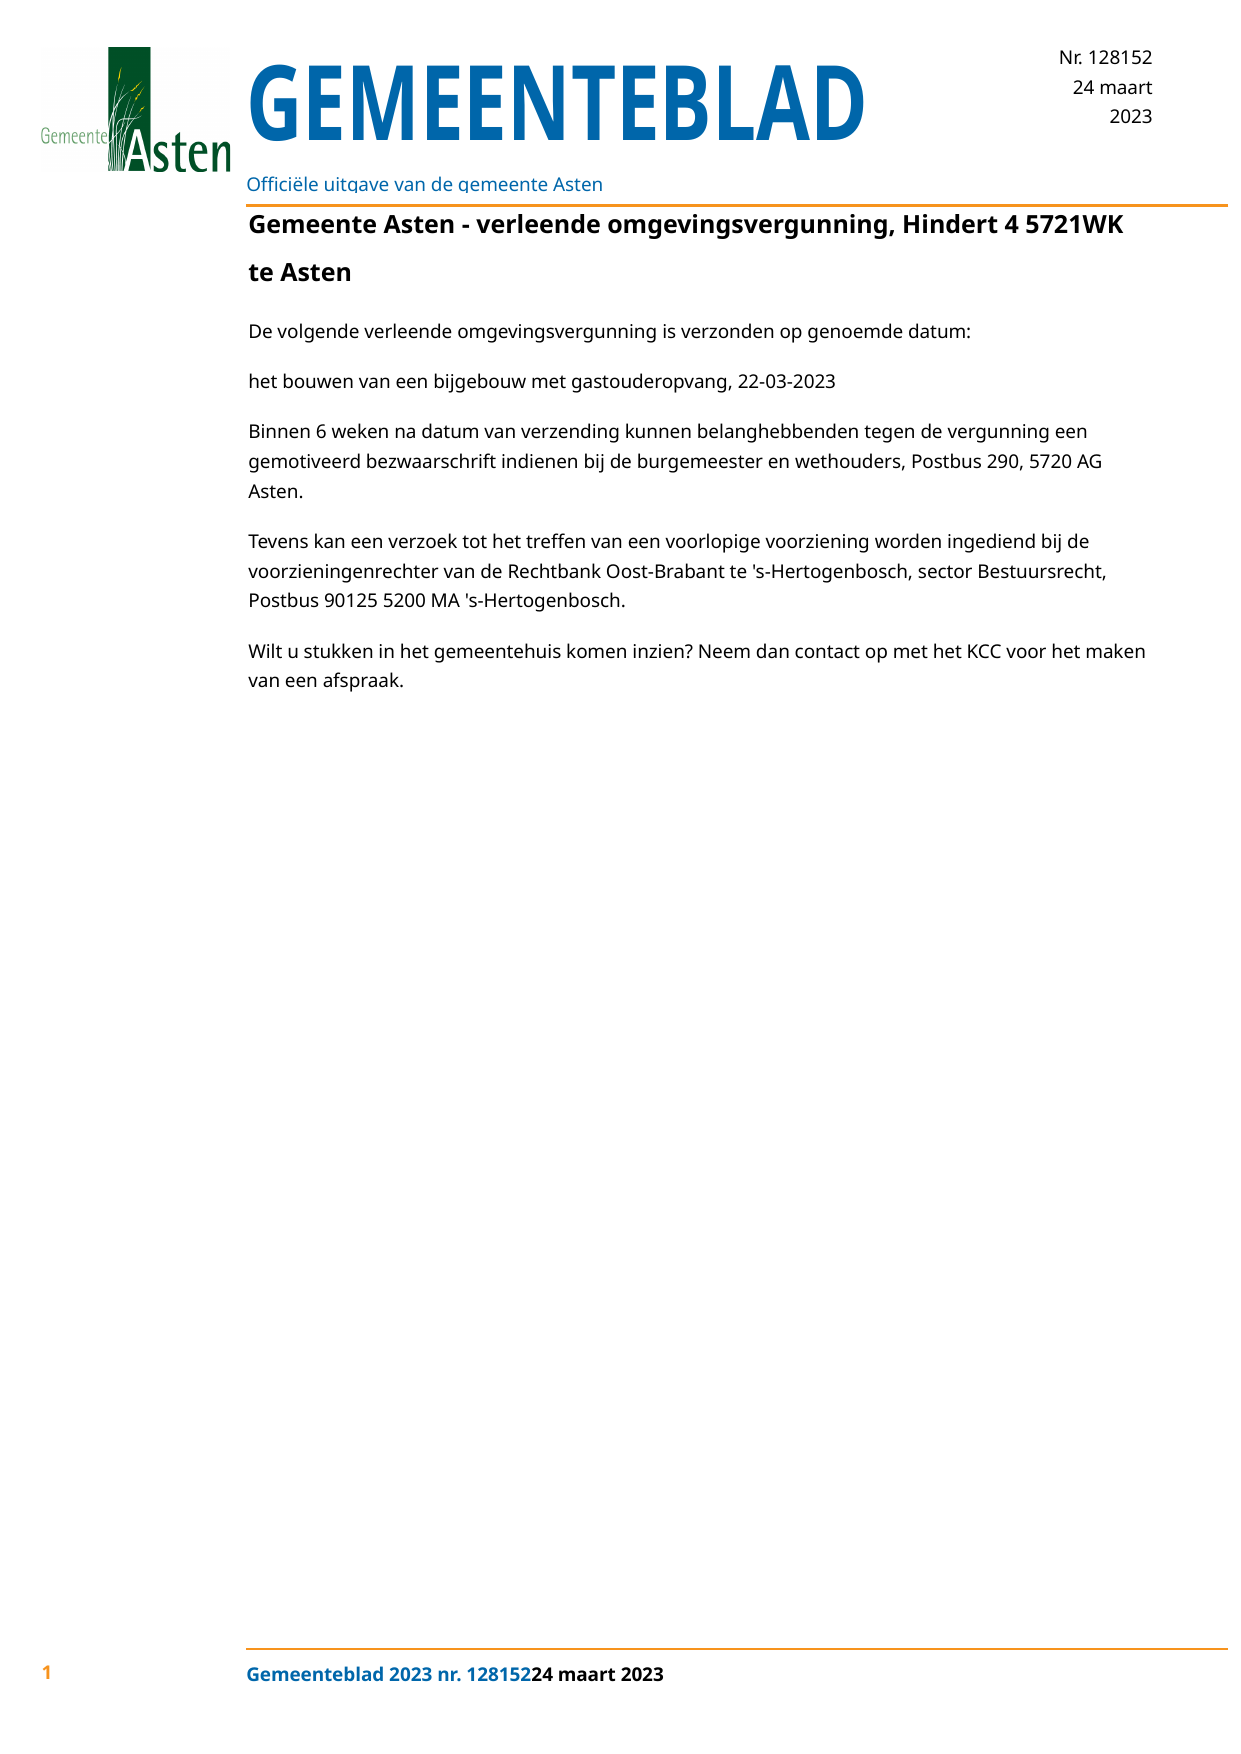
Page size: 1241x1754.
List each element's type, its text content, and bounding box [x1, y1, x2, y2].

text De volgende verleende omgevingsvergunning is verzonden op genoemde datum: [248, 318, 1152, 344]
text Wilt u stukken in het gemeentehuis komen inzien? Neem dan contact op met het KCC voor het maken van een afspraak. [248, 638, 1152, 693]
text Binnen 6 weken na datum van verzending kunnen belanghebbenden tegen de vergunning een gemotiveerd bezwaarschrift indienen bij de burgemeester en wethouders, Postbus 290, 5720 AG Asten. [248, 419, 1152, 504]
text het bouwen van een bijgebouw met gastouderopvang, 22-03-2023 [248, 368, 1152, 394]
picture [41, 47, 231, 172]
text Gemeente Asten - verleende omgevingsvergunning, Hindert 4 5721WK te Asten [248, 207, 1152, 288]
text Tevens kan een verzoek tot het treffen van een voorlopige voorziening worden ingediend bij de voorzieningenrechter van de Rechtbank Oost-Brabant te 's-Hertogenbosch, sector Bestuursrecht, Postbus 90125 5200 MA 's-Hertogenbosch. [248, 528, 1152, 613]
